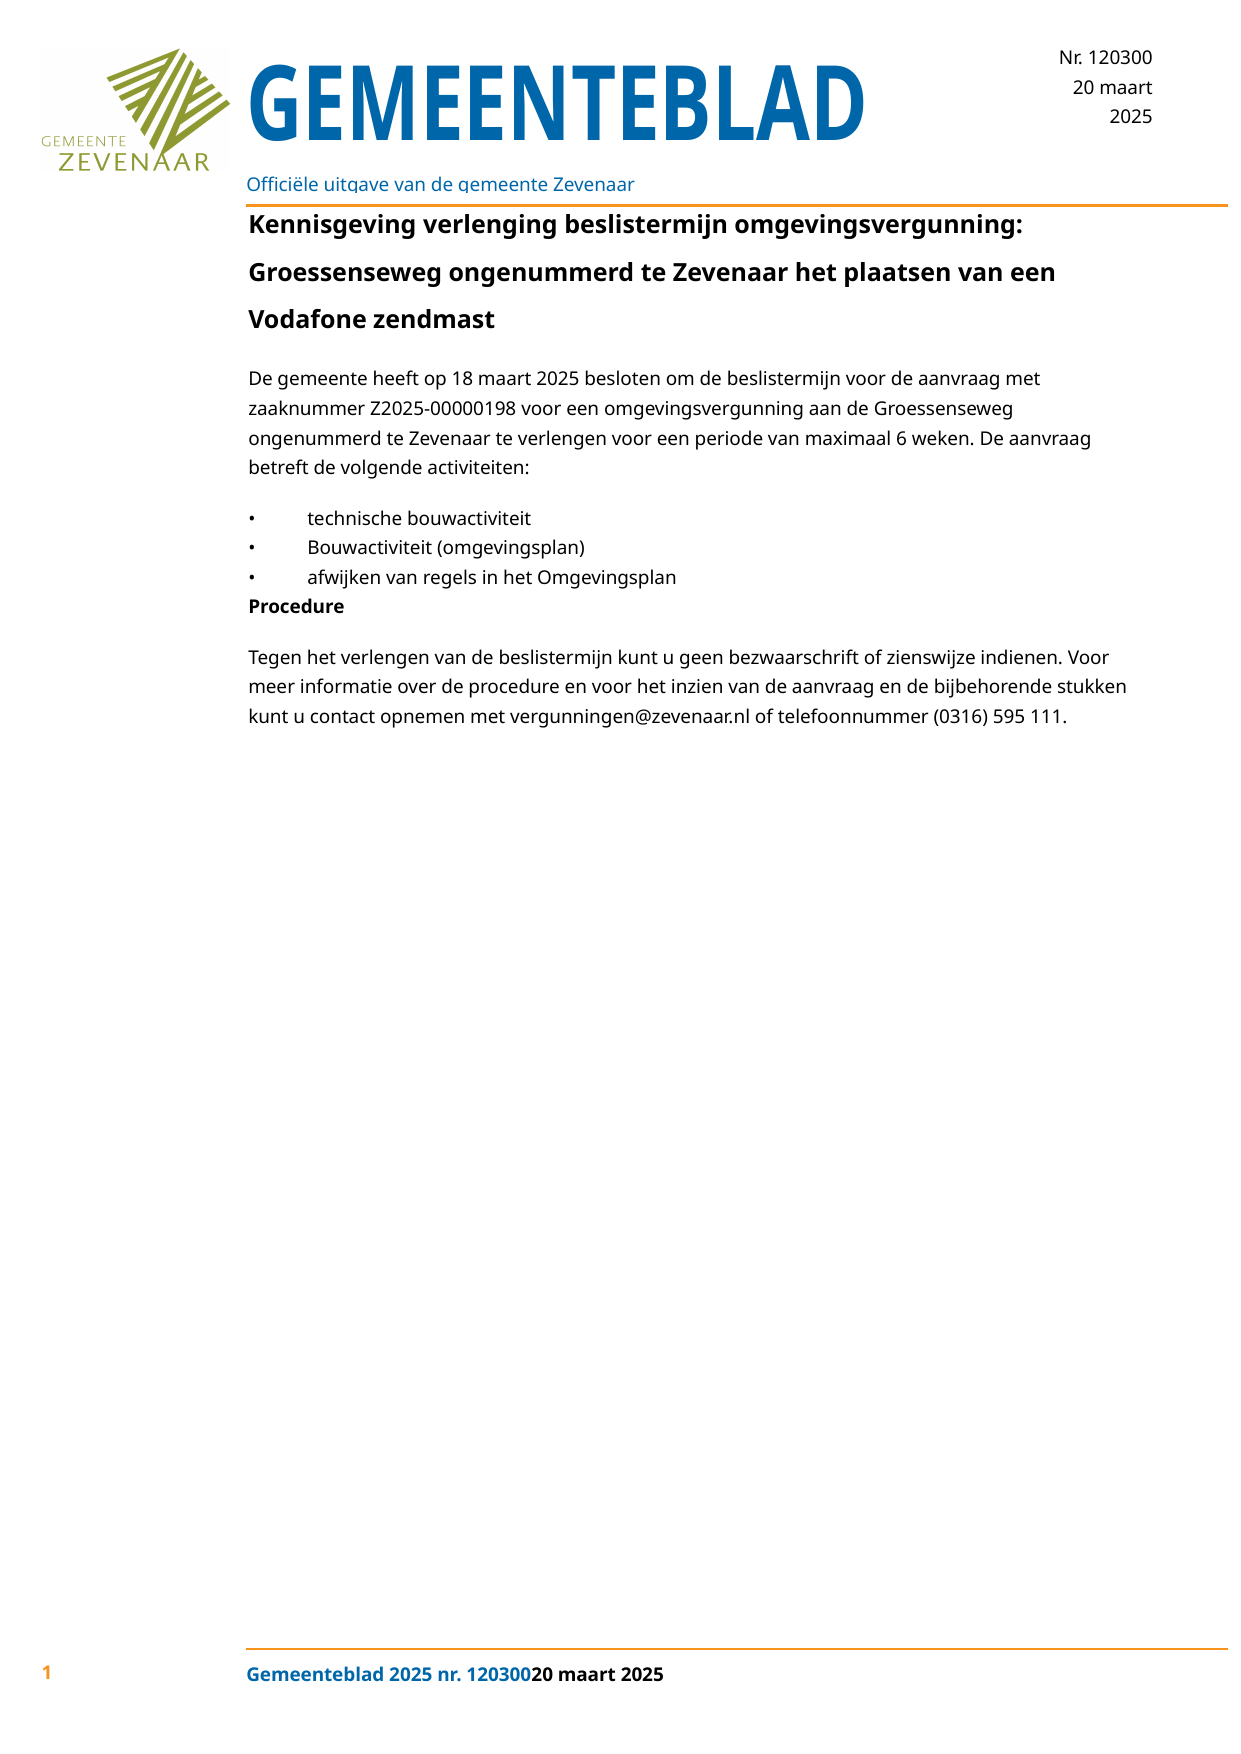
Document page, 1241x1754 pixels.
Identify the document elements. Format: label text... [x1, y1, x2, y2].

list Bouwactiviteit (omgevingsplan) [248, 534, 1152, 560]
list technische bouwactiviteit [248, 505, 1152, 530]
text Procedure [248, 593, 1152, 619]
list afwijken van regels in het Omgevingsplan [248, 564, 1152, 589]
text Tegen het verlengen van de beslistermijn kunt u geen bezwaarschrift of zienswijze indienen. Voor meer informatie over de procedure en voor het inzien van de aanvraag en de bijbehorende stukken kunt u contact opnemen met vergunningen@zevenaar.nl of telefoonnummer (0316) 595 111. [248, 644, 1152, 729]
text Kennisgeving verlenging beslistermijn omgevingsvergunning: Groessenseweg ongenummerd te Zevenaar het plaatsen van een Vodafone zendmast [248, 207, 1152, 336]
text De gemeente heeft op 18 maart 2025 besloten om de beslistermijn voor de aanvraag met zaaknummer Z2025-00000198 voor een omgevingsvergunning aan de Groessenseweg ongenummerd te Zevenaar te verlengen voor een periode van maximaal 6 weken. De aanvraag betreft de volgende activiteiten: [248, 366, 1152, 480]
picture [41, 47, 231, 172]
